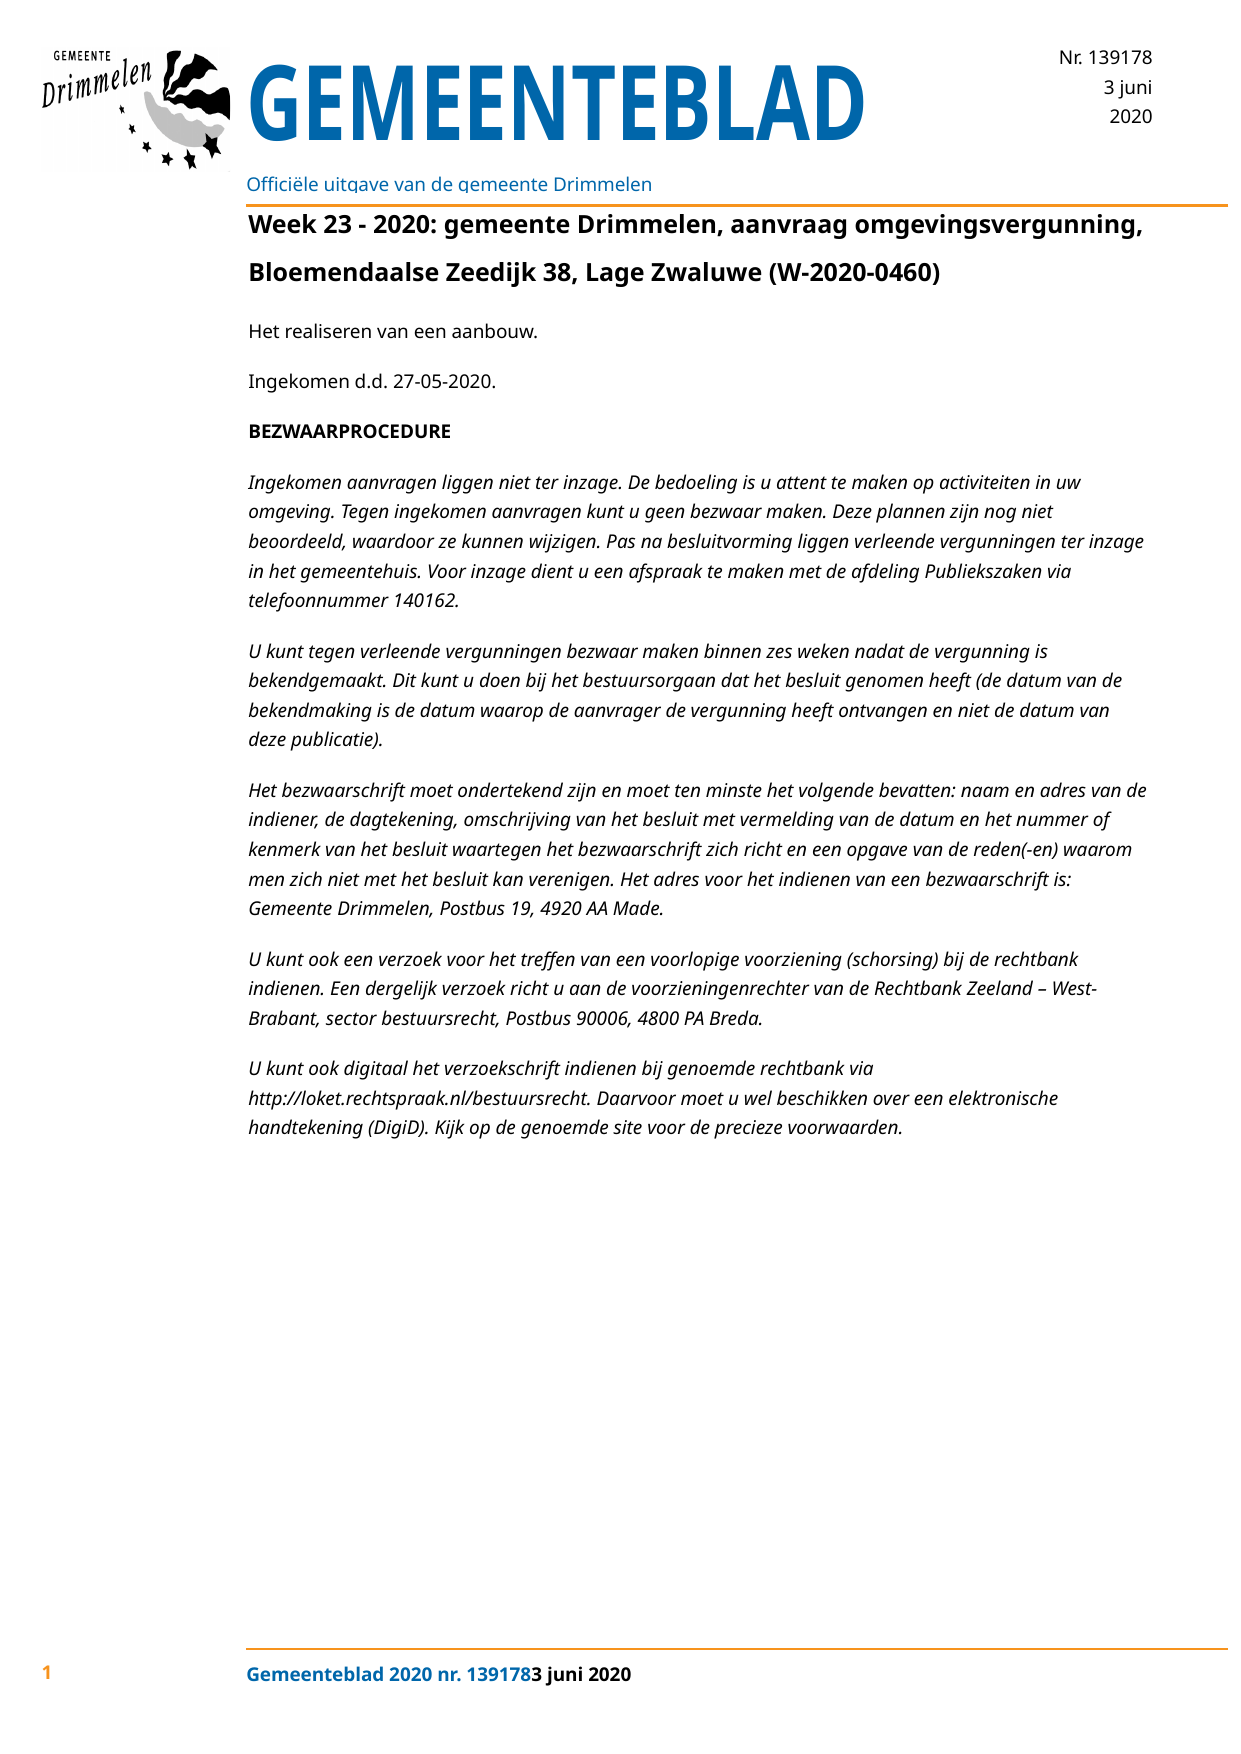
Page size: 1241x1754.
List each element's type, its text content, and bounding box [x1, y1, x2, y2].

text U kunt ook een verzoek voor het treffen van een voorlopige voorziening (schorsing) bij de rechtbank indienen. Een dergelijk verzoek richt u aan de voorzieningenrechter van de Rechtbank Zeeland – West-Brabant, sector bestuursrecht, Postbus 90006, 4800 PA Breda. [248, 946, 1152, 1031]
text Het bezwaarschrift moet ondertekend zijn en moet ten minste het volgende bevatten: naam en adres van de indiener, de dagtekening, omschrijving van het besluit met vermelding van de datum en het nummer of kenmerk van het besluit waartegen het bezwaarschrift zich richt en een opgave van de reden(-en) waarom men zich niet met het besluit kan verenigen. Het adres voor het indienen van een bezwaarschrift is: Gemeente Drimmelen, Postbus 19, 4920 AA Made. [248, 777, 1152, 921]
text Ingekomen d.d. 27-05-2020. [248, 368, 1152, 394]
text Week 23 - 2020: gemeente Drimmelen, aanvraag omgevingsvergunning, Bloemendaalse Zeedijk 38, Lage Zwaluwe (W-2020-0460) [248, 207, 1152, 288]
picture [41, 47, 231, 172]
text U kunt tegen verleende vergunningen bezwaar maken binnen zes weken nadat de vergunning is bekendgemaakt. Dit kunt u doen bij het bestuursorgaan dat het besluit genomen heeft (de datum van de bekendmaking is de datum waarop de aanvrager de vergunning heeft ontvangen en niet de datum van deze publicatie). [248, 638, 1152, 752]
text Het realiseren van een aanbouw. [248, 318, 1152, 344]
text U kunt ook digitaal het verzoekschrift indienen bij genoemde rechtbank via http://loket.rechtspraak.nl/bestuursrecht. Daarvoor moet u wel beschikken over een elektronische handtekening (DigiD). Kijk op de genoemde site voor de precieze voorwaarden. [248, 1055, 1152, 1140]
text BEZWAARPROCEDURE [248, 419, 1152, 444]
text Ingekomen aanvragen liggen niet ter inzage. De bedoeling is u attent te maken op activiteiten in uw omgeving. Tegen ingekomen aanvragen kunt u geen bezwaar maken. Deze plannen zijn nog niet beoordeeld, waardoor ze kunnen wijzigen. Pas na besluitvorming liggen verleende vergunningen ter inzage in het gemeentehuis. Voor inzage dient u een afspraak te maken met de afdeling Publiekszaken via telefoonnummer 140162. [248, 469, 1152, 613]
